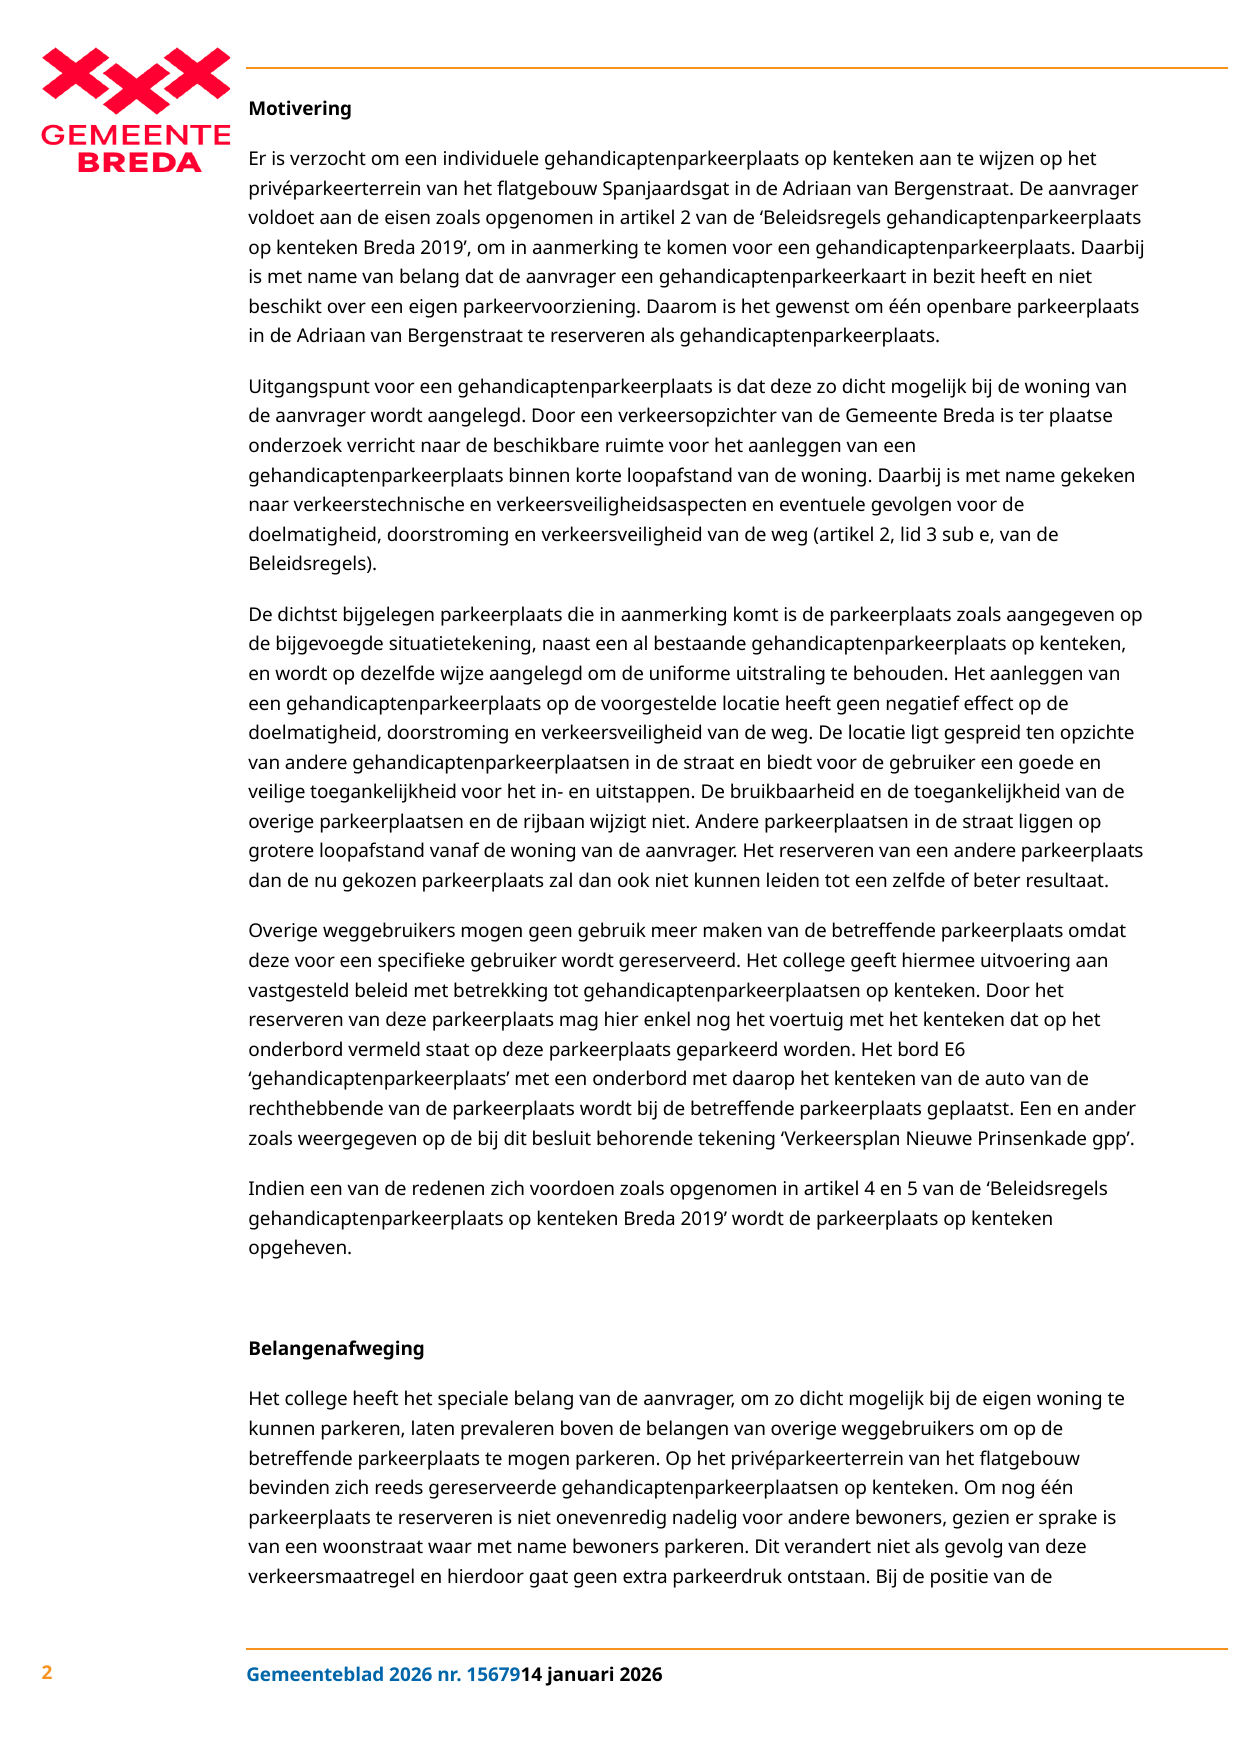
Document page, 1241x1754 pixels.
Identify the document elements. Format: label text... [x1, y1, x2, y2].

text Overige weggebruikers mogen geen gebruik meer maken van de betreffende parkeerplaats omdat deze voor een specifieke gebruiker wordt gereserveerd. Het college geeft hiermee uitvoering aan vastgesteld beleid met betrekking tot gehandicaptenparkeerplaatsen op kenteken. Door het reserveren van deze parkeerplaats mag hier enkel nog het voertuig met het kenteken dat op het onderbord vermeld staat op deze parkeerplaats geparkeerd worden. Het bord E6 ‘gehandicaptenparkeerplaats’ met een onderbord met daarop het kenteken van de auto van de rechthebbende van de parkeerplaats wordt bij de betreffende parkeerplaats geplaatst. Een en ander zoals weergegeven op de bij dit besluit behorende tekening ‘Verkeersplan Nieuwe Prinsenkade gpp’. [248, 918, 1152, 1151]
text Er is verzocht om een individuele gehandicaptenparkeerplaats op kenteken aan te wijzen op het privéparkeerterrein van het flatgebouw Spanjaardsgat in de Adriaan van Bergenstraat. De aanvrager voldoet aan de eisen zoals opgenomen in artikel 2 van de ‘Beleidsregels gehandicaptenparkeerplaats op kenteken Breda 2019’, om in aanmerking te komen voor een gehandicaptenparkeerplaats. Daarbij is met name van belang dat de aanvrager een gehandicaptenparkeerkaart in bezit heeft en niet beschikt over een eigen parkeervoorziening. Daarom is het gewenst om één openbare parkeerplaats in de Adriaan van Bergenstraat te reserveren als gehandicaptenparkeerplaats. [248, 145, 1152, 348]
text Belangenafweging [248, 1335, 1152, 1361]
picture [41, 47, 231, 172]
text Motivering [248, 95, 1152, 121]
text Het college heeft het speciale belang van de aanvrager, om zo dicht mogelijk bij de eigen woning te kunnen parkeren, laten prevaleren boven de belangen van overige weggebruikers om op de betreffende parkeerplaats te mogen parkeren. Op het privéparkeerterrein van het flatgebouw bevinden zich reeds gereserveerde gehandicaptenparkeerplaatsen op kenteken. Om nog één parkeerplaats te reserveren is niet onevenredig nadelig voor andere bewoners, gezien er sprake is van een woonstraat waar met name bewoners parkeren. Dit verandert niet als gevolg van deze verkeersmaatregel en hierdoor gaat geen extra parkeerdruk ontstaan. Bij de positie van de [248, 1386, 1152, 1589]
text Uitgangspunt voor een gehandicaptenparkeerplaats is dat deze zo dicht mogelijk bij de woning van de aanvrager wordt aangelegd. Door een verkeersopzichter van de Gemeente Breda is ter plaatse onderzoek verricht naar de beschikbare ruimte voor het aanleggen van een gehandicaptenparkeerplaats binnen korte loopafstand van de woning. Daarbij is met name gekeken naar verkeerstechnische en verkeersveiligheidsaspecten en eventuele gevolgen voor de doelmatigheid, doorstroming en verkeersveiligheid van de weg (artikel 2, lid 3 sub e, van de Beleidsregels). [248, 373, 1152, 576]
text De dichtst bijgelegen parkeerplaats die in aanmerking komt is de parkeerplaats zoals aangegeven op de bijgevoegde situatietekening, naast een al bestaande gehandicaptenparkeerplaats op kenteken, en wordt op dezelfde wijze aangelegd om de uniforme uitstraling te behouden. Het aanleggen van een gehandicaptenparkeerplaats op de voorgestelde locatie heeft geen negatief effect op de doelmatigheid, doorstroming en verkeersveiligheid van de weg. De locatie ligt gespreid ten opzichte van andere gehandicaptenparkeerplaatsen in de straat en biedt voor de gebruiker een goede en veilige toegankelijkheid voor het in- en uitstappen. De bruikbaarheid en de toegankelijkheid van de overige parkeerplaatsen en de rijbaan wijzigt niet. Andere parkeerplaatsen in de straat liggen op grotere loopafstand vanaf de woning van de aanvrager. Het reserveren van een andere parkeerplaats dan de nu gekozen parkeerplaats zal dan ook niet kunnen leiden tot een zelfde of beter resultaat. [248, 601, 1152, 893]
text Indien een van de redenen zich voordoen zoals opgenomen in artikel 4 en 5 van de ‘Beleidsregels gehandicaptenparkeerplaats op kenteken Breda 2019’ wordt de parkeerplaats op kenteken opgeheven. [248, 1175, 1152, 1260]
